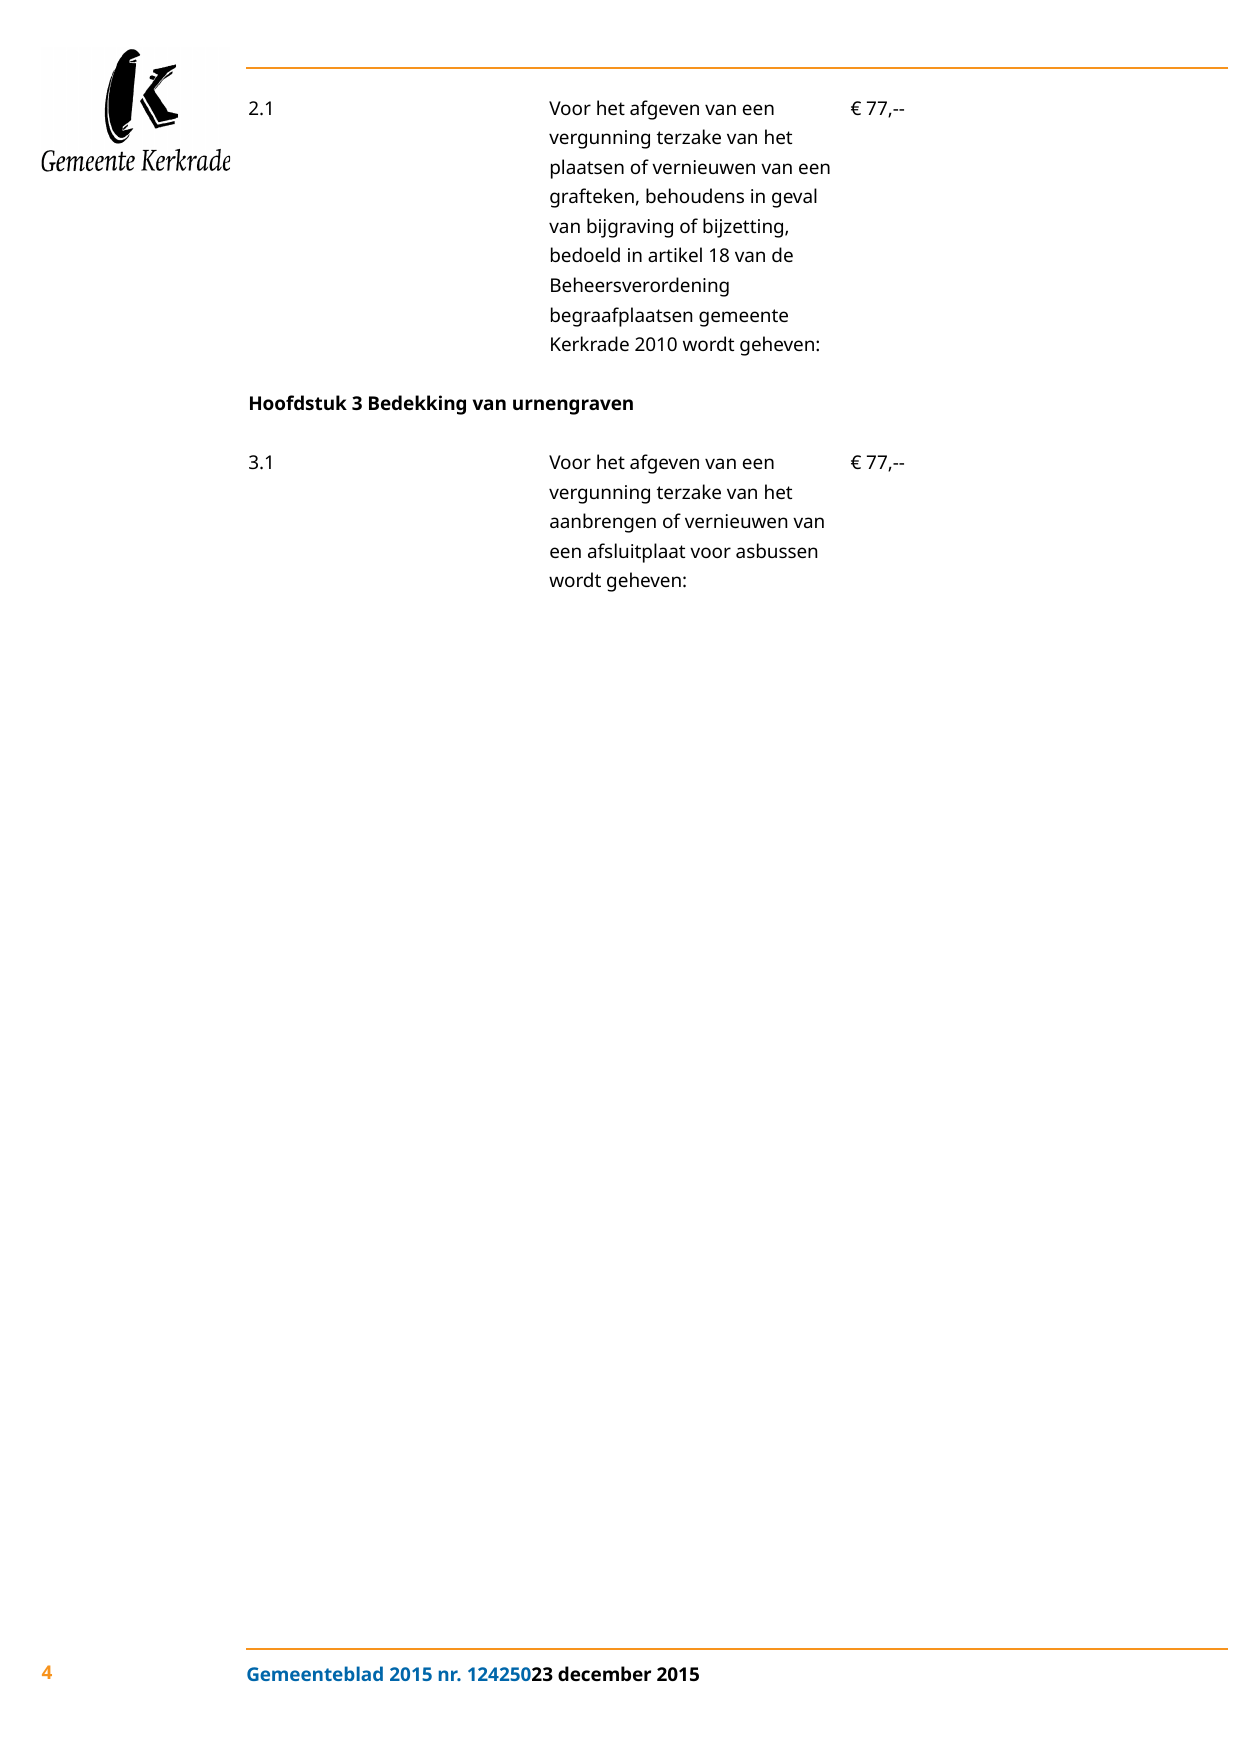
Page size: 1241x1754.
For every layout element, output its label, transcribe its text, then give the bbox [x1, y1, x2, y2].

table_header € 77,-- [850, 95, 1152, 357]
table_header Voor het afgeven van een vergunning terzake van het aanbrengen of vernieuwen van een afsluitplaat voor asbussen wordt geheven: [549, 449, 850, 593]
table_header Voor het afgeven van een vergunning terzake van het plaatsen of vernieuwen van een grafteken, behoudens in geval van bijgraving of bijzetting, bedoeld in artikel 18 van de Beheersverordening begraafplaatsen gemeente Kerkrade 2010 wordt geheven: [549, 95, 850, 357]
picture [41, 47, 231, 172]
table_header 2.1 [248, 95, 549, 357]
text Hoofdstuk 3 Bedekking van urnengraven [248, 390, 1152, 416]
table_header 3.1 [248, 449, 549, 593]
table_header € 77,-- [850, 449, 1152, 593]
